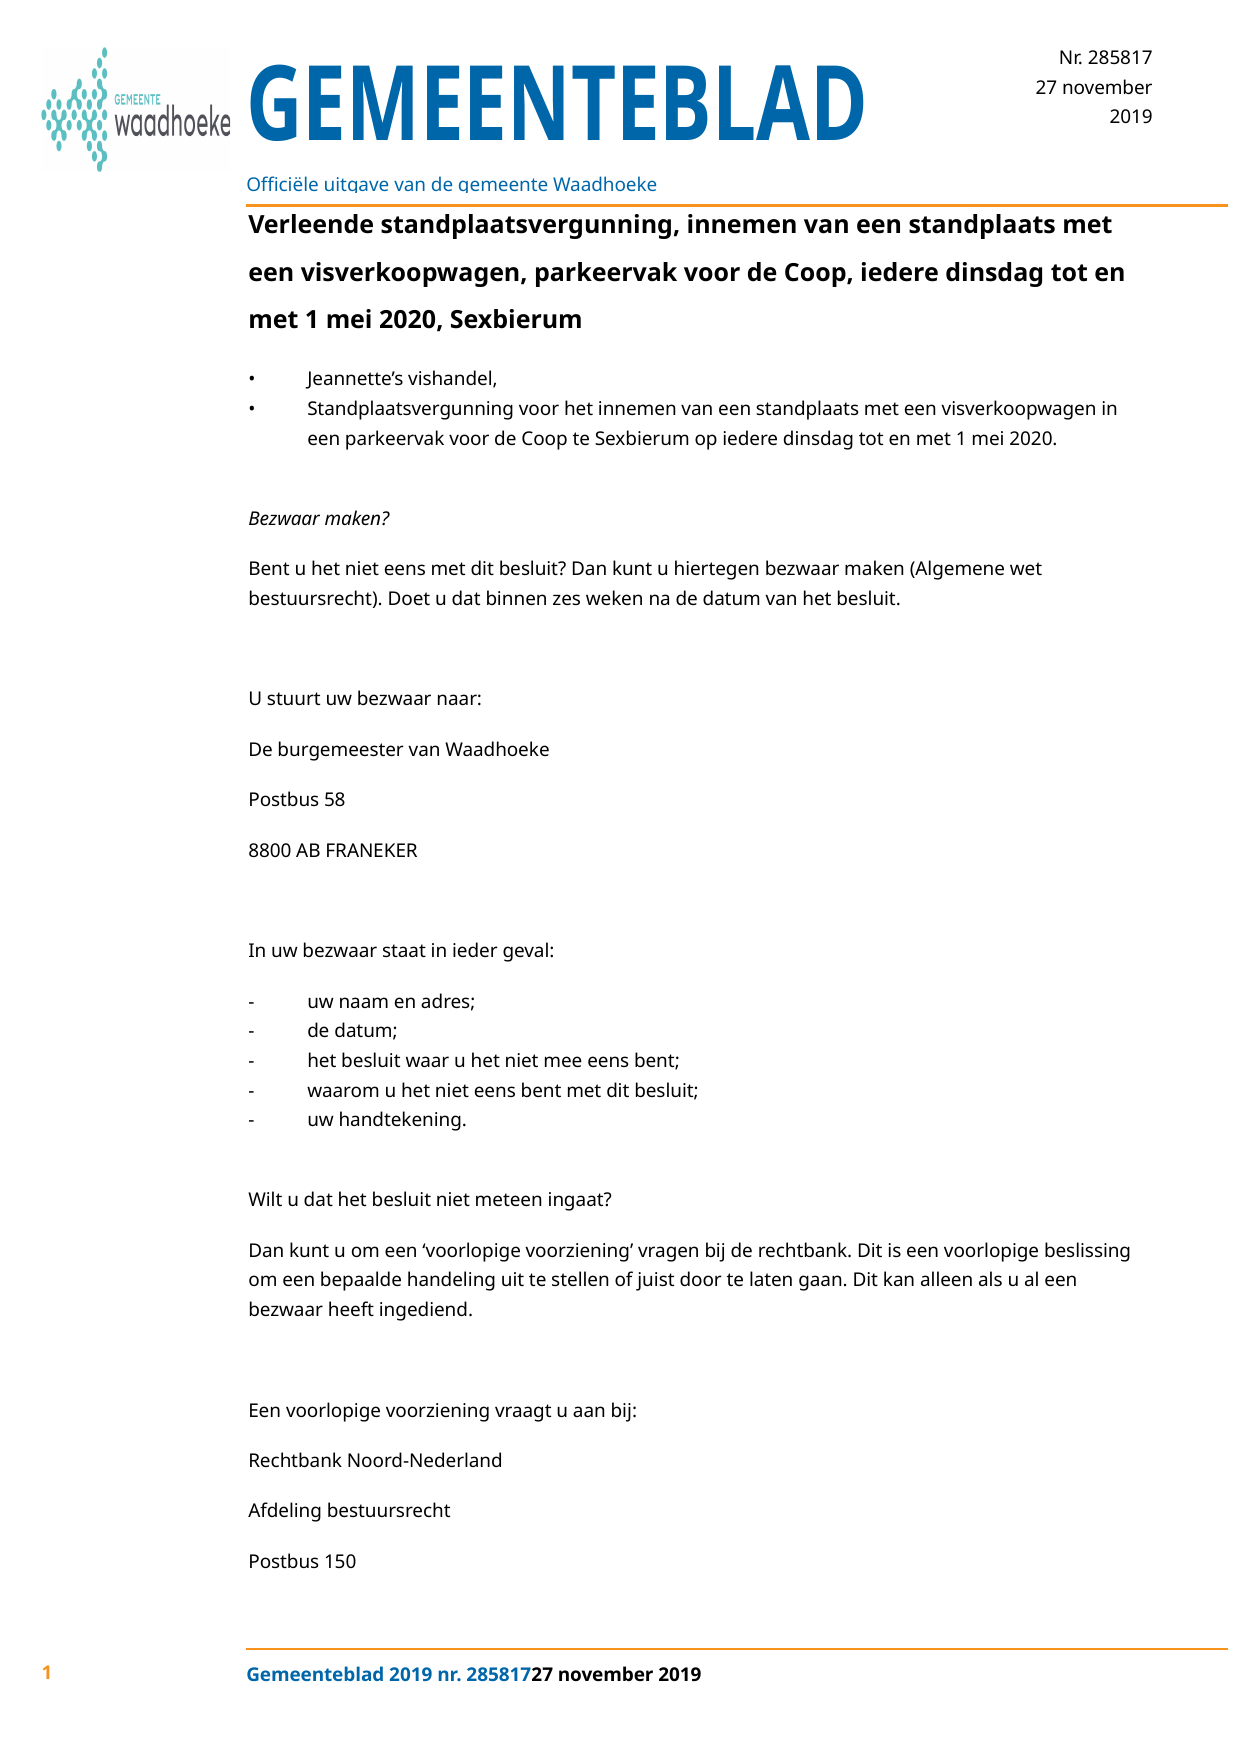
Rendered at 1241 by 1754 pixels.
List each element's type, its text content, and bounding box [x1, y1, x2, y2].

picture [41, 47, 231, 172]
text Bent u het niet eens met dit besluit? Dan kunt u hiertegen bezwaar maken (Algemene wet bestuursrecht). Doet u dat binnen zes weken na de datum van het besluit. [248, 555, 1152, 610]
list het besluit waar u het niet mee eens bent; [248, 1047, 1152, 1073]
text De burgemeester van Waadhoeke [248, 736, 1152, 762]
text In uw bezwaar staat in ieder geval: [248, 938, 1152, 963]
text Wilt u dat het besluit niet meteen ingaat? [248, 1186, 1152, 1212]
list uw naam en adres; [248, 988, 1152, 1014]
list Standplaatsvergunning voor het innemen van een standplaats met een visverkoopwagen in een parkeervak voor de Coop te Sexbierum op iedere dinsdag tot en met 1 mei 2020. [248, 395, 1152, 450]
text Rechtbank Noord-Nederland [248, 1447, 1152, 1473]
text 8800 AB FRANEKER [248, 837, 1152, 862]
text Postbus 58 [248, 786, 1152, 812]
list Jeannette’s vishandel, [248, 366, 1152, 391]
text Bezwaar maken? [248, 505, 1152, 530]
list de datum; [248, 1018, 1152, 1043]
list uw handtekening. [248, 1106, 1152, 1132]
list waarom u het niet eens bent met dit besluit; [248, 1077, 1152, 1102]
text Een voorlopige voorziening vraagt u aan bij: [248, 1397, 1152, 1422]
text Verleende standplaatsvergunning, innemen van een standplaats met een visverkoopwagen, parkeervak voor de Coop, iedere dinsdag tot en met 1 mei 2020, Sexbierum [248, 207, 1152, 336]
text Afdeling bestuursrecht [248, 1498, 1152, 1523]
text Dan kunt u om een ‘voorlopige voorziening’ vragen bij de rechtbank. Dit is een voorlopige beslissing om een bepaalde handeling uit te stellen of juist door te laten gaan. Dit kan alleen als u al een bezwaar heeft ingediend. [248, 1237, 1152, 1322]
text U stuurt uw bezwaar naar: [248, 686, 1152, 711]
text Postbus 150 [248, 1548, 1152, 1574]
